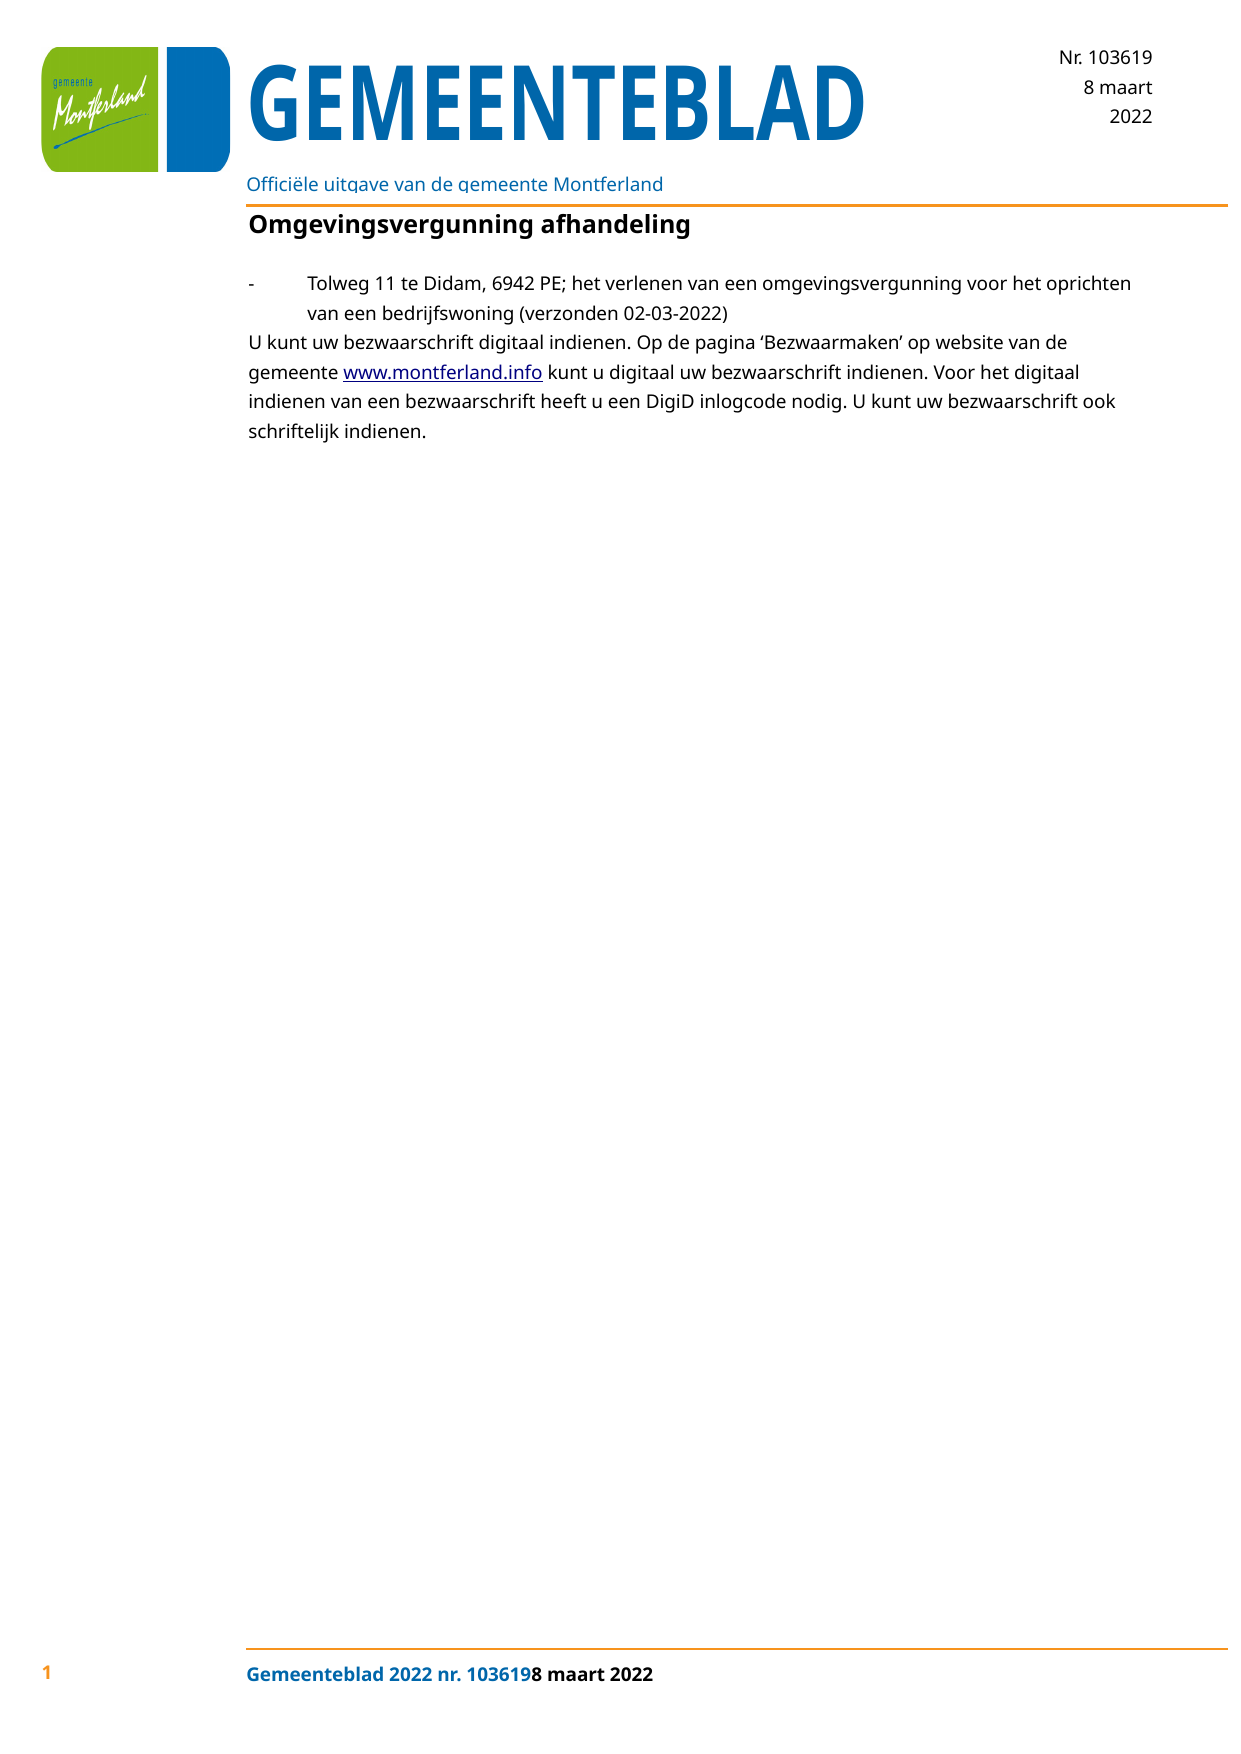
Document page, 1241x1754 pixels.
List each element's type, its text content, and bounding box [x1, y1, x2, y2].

picture [41, 47, 231, 172]
text U kunt uw bezwaarschrift digitaal indienen. Op de pagina ‘Bezwaarmaken’ op website van de gemeente www.montferland.info kunt u digitaal uw bezwaarschrift indienen. Voor het digitaal indienen van een bezwaarschrift heeft u een DigiD inlogcode nodig. U kunt uw bezwaarschrift ook schriftelijk indienen. [248, 329, 1152, 444]
list Tolweg 11 te Didam, 6942 PE; het verlenen van een omgevingsvergunning voor het oprichten van een bedrijfswoning (verzonden 02-03-2022) [248, 270, 1152, 326]
text Omgevingsvergunning afhandeling [248, 207, 1152, 241]
